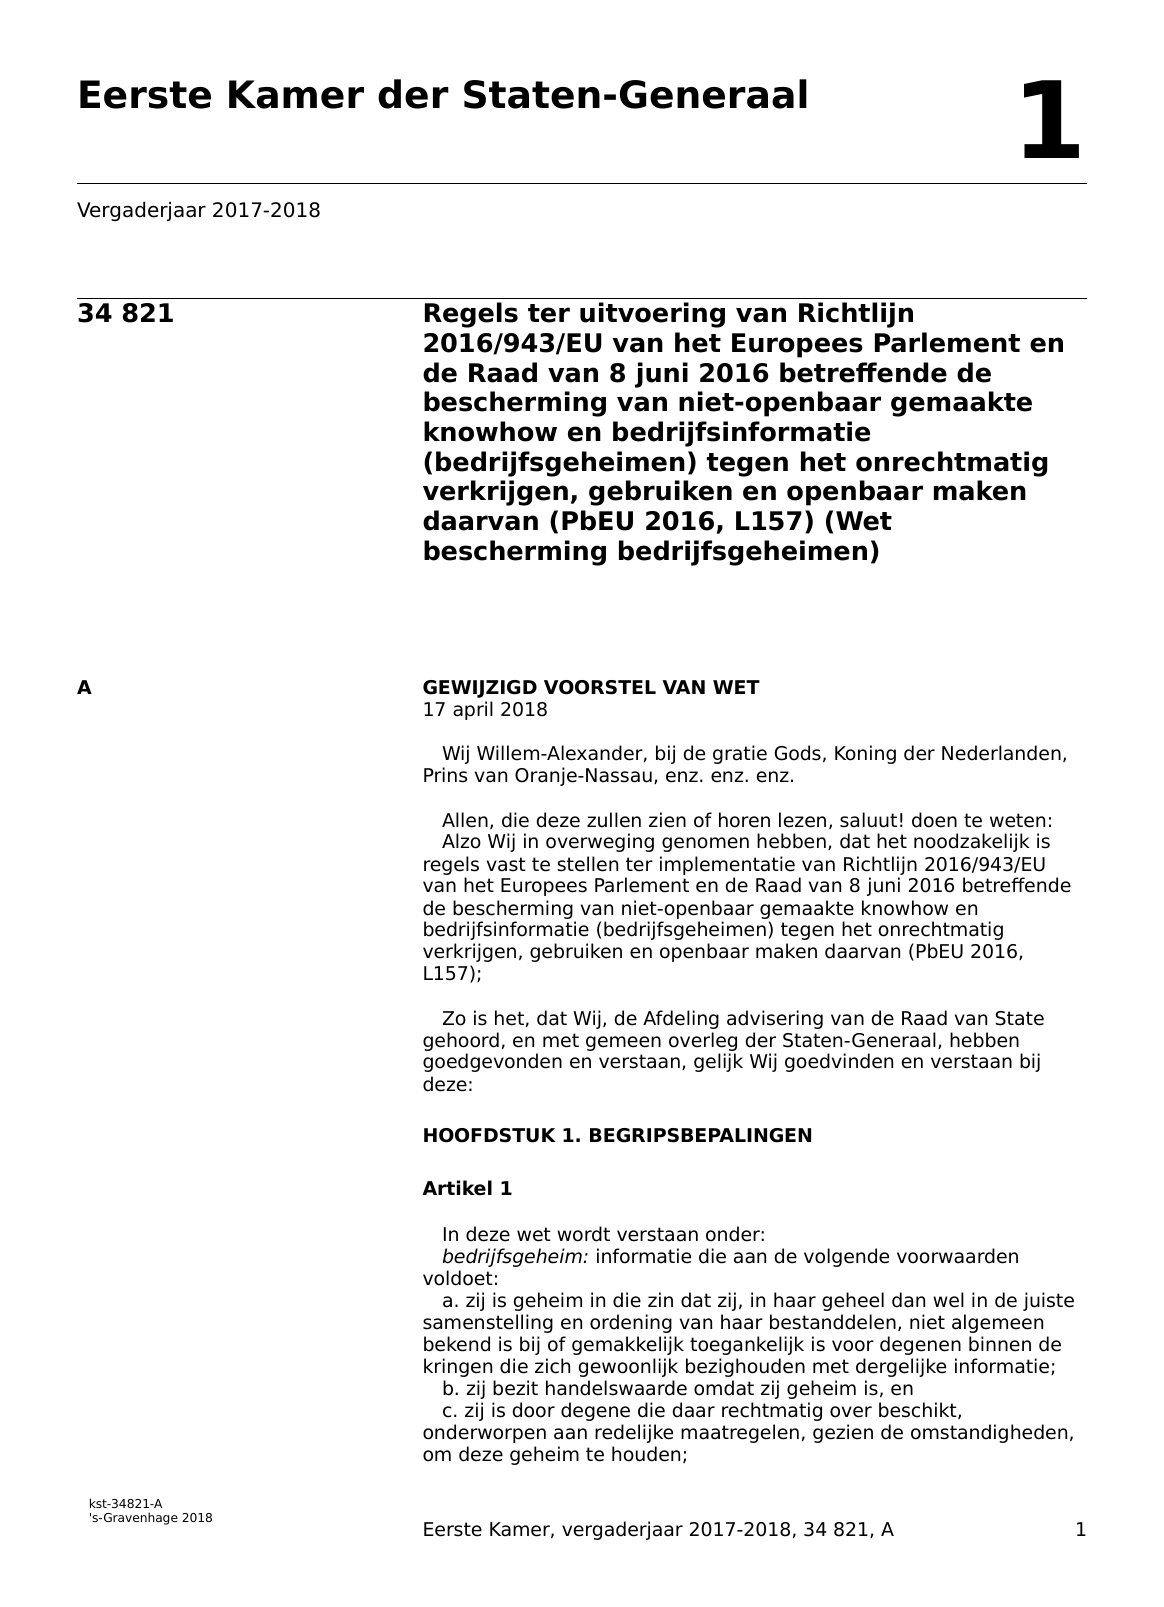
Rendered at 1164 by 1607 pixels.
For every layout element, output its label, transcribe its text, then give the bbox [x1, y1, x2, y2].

text c. zij is door degene die daar rechtmatig over beschikt, onderworpen aan redelijke maatregelen, gezien de omstandigheden, om deze geheim te houden; [422, 1400, 1087, 1466]
text a. zij is geheim in die zin dat zij, in haar geheel dan wel in de juiste samenstelling en ordening van haar bestanddelen, niet algemeen bekend is bij of gemakkelijk toegankelijk is voor degenen binnen de kringen die zich gewoonlijk bezighouden met dergelijke informatie; [422, 1290, 1087, 1378]
subtitle A GEWIJZIGD VOORSTEL VAN WET [77, 677, 1087, 699]
subtitle 34 821 Regels ter uitvoering van Richtlijn 2016/943/EU van het Europees Parlement en de Raad van 8 juni 2016 betreffende de bescherming van niet-openbaar gemaakte knowhow en bedrijfsinformatie (bedrijfsgeheimen) tegen het onrechtmatig verkrijgen, gebruiken en openbaar maken daarvan (PbEU 2016, L157) (Wet bescherming bedrijfsgeheimen) [77, 299, 1087, 566]
text Alzo Wij in overweging genomen hebben, dat het noodzakelijk is regels vast te stellen ter implementatie van Richtlijn 2016/943/EU van het Europees Parlement en de Raad van 8 juni 2016 betreffende de bescherming van niet-openbaar gemaakte knowhow en bedrijfsinformatie (bedrijfsgeheimen) tegen het onrechtmatig verkrijgen, gebruiken en openbaar maken daarvan (PbEU 2016, L157); [422, 831, 1087, 985]
table_header Eerste Kamer der Staten-Generaal [77, 59, 886, 183]
table_cell Vergaderjaar 2017-2018 [77, 184, 1087, 298]
text Wij Willem-Alexander, bij de gratie Gods, Koning der Nederlanden, Prins van Oranje-Nassau, enz. enz. enz. [422, 743, 1087, 787]
text Allen, die deze zullen zien of horen lezen, saluut! doen te weten: [422, 809, 1087, 831]
text 's-Gravenhage 2018 [88, 1511, 323, 1525]
subtitle HOOFDSTUK 1. BEGRIPSBEPALINGEN [422, 1125, 1087, 1147]
table_header 1 [886, 59, 1087, 183]
text bedrijfsgeheim: informatie die aan de volgende voorwaarden voldoet: [422, 1246, 1087, 1290]
text Zo is het, dat Wij, de Afdeling advisering van de Raad van State gehoord, en met gemeen overleg der Staten-Generaal, hebben goedgevonden en verstaan, gelijk Wij goedvinden en verstaan bij deze: [422, 1007, 1087, 1095]
text kst-34821-A [88, 1497, 323, 1511]
text b. zij bezit handelswaarde omdat zij geheim is, en [422, 1378, 1087, 1400]
text In deze wet wordt verstaan onder: [422, 1224, 1087, 1246]
text 17 april 2018 [422, 699, 1087, 721]
subtitle Artikel 1 [422, 1177, 1087, 1199]
